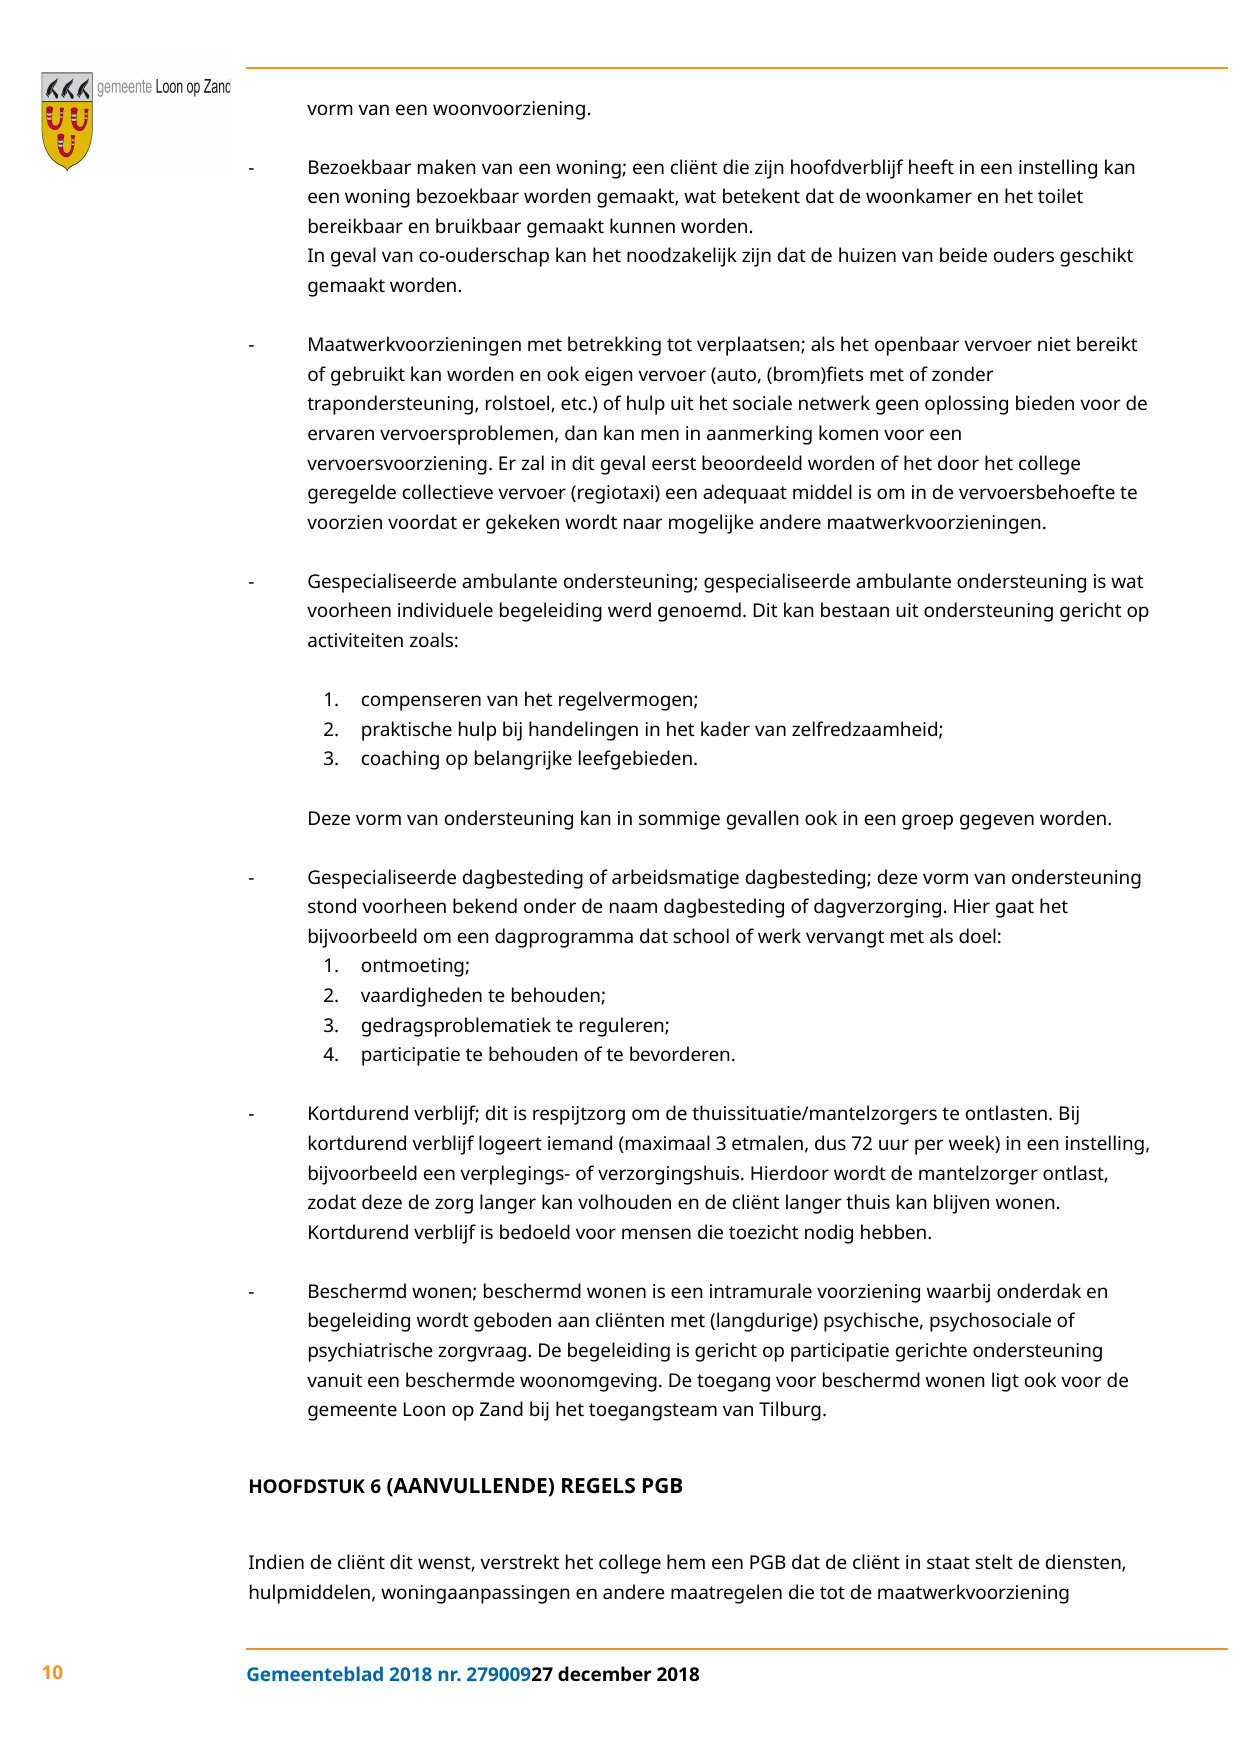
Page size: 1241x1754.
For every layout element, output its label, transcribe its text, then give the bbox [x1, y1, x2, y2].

list coaching op belangrijke leefgebieden. [323, 746, 1152, 771]
list ontmoeting; [323, 953, 1152, 978]
list Deze vorm van ondersteuning kan in sommige gevallen ook in een groep gegeven worden. [248, 805, 1152, 831]
list participatie te behouden of te bevorderen. [323, 1041, 1152, 1067]
list Gespecialiseerde ambulante ondersteuning; gespecialiseerde ambulante ondersteuning is wat voorheen individuele begeleiding werd genoemd. Dit kan bestaan uit ondersteuning gericht op activiteiten zoals: [248, 568, 1152, 653]
list gedragsproblematiek te reguleren; [323, 1012, 1152, 1038]
list Beschermd wonen; beschermd wonen is een intramurale voorziening waarbij onderdak en begeleiding wordt geboden aan cliënten met (langdurige) psychische, psychosociale of psychiatrische zorgvraag. De begeleiding is gericht op participatie gerichte ondersteuning vanuit een beschermde woonomgeving. De toegang voor beschermd wonen ligt ook voor de gemeente Loon op Zand bij het toegangsteam van Tilburg. [248, 1278, 1152, 1422]
list Maatwerkvoorzieningen met betrekking tot verplaatsen; als het openbaar vervoer niet bereikt of gebruikt kan worden en ook eigen vervoer (auto, (brom)fiets met of zonder trapondersteuning, rolstoel, etc.) of hulp uit het sociale netwerk geen oplossing bieden voor de ervaren vervoersproblemen, dan kan men in aanmerking komen voor een vervoersvoorziening. Er zal in dit geval eerst beoordeeld worden of het door het college geregelde collectieve vervoer (regiotaxi) een adequaat middel is om in de vervoersbehoefte te voorzien voordat er gekeken wordt naar mogelijke andere maatwerkvoorzieningen. [248, 331, 1152, 535]
list praktische hulp bij handelingen in het kader van zelfredzaamheid; [323, 716, 1152, 742]
list vaardigheden te behouden; [323, 982, 1152, 1008]
list Bezoekbaar maken van een woning; een cliënt die zijn hoofdverblijf heeft in een instelling kan een woning bezoekbaar worden gemaakt, wat betekent dat de woonkamer en het toilet bereikbaar en bruikbaar gemaakt kunnen worden. [248, 154, 1152, 239]
list Kortdurend verblijf; dit is respijtzorg om de thuissituatie/mantelzorgers te ontlasten. Bij kortdurend verblijf logeert iemand (maximaal 3 etmalen, dus 72 uur per week) in een instelling, bijvoorbeeld een verplegings- of verzorgingshuis. Hierdoor wordt de mantelzorger ontlast, zodat deze de zorg langer kan volhouden en de cliënt langer thuis kan blijven wonen. Kortdurend verblijf is bedoeld voor mensen die toezicht nodig hebben. [248, 1101, 1152, 1245]
list Gespecialiseerde dagbesteding of arbeidsmatige dagbesteding; deze vorm van ondersteuning stond voorheen bekend onder de naam dagbesteding of dagverzorging. Hier gaat het bijvoorbeeld om een dagprogramma dat school of werk vervangt met als doel: [248, 864, 1152, 949]
text HOOFDSTUK 6 (AANVULLENDE) REGELS PGB [248, 1472, 1152, 1500]
list compenseren van het regelvermogen; [323, 686, 1152, 712]
picture [41, 47, 231, 172]
text Indien de cliënt dit wenst, verstrekt het college hem een PGB dat de cliënt in staat stelt de diensten, hulpmiddelen, woningaanpassingen en andere maatregelen die tot de maatwerkvoorziening [248, 1549, 1152, 1605]
list In geval van co-ouderschap kan het noodzakelijk zijn dat de huizen van beide ouders geschikt gemaakt worden. [248, 243, 1152, 298]
list vorm van een woonvoorziening. [248, 95, 1152, 121]
